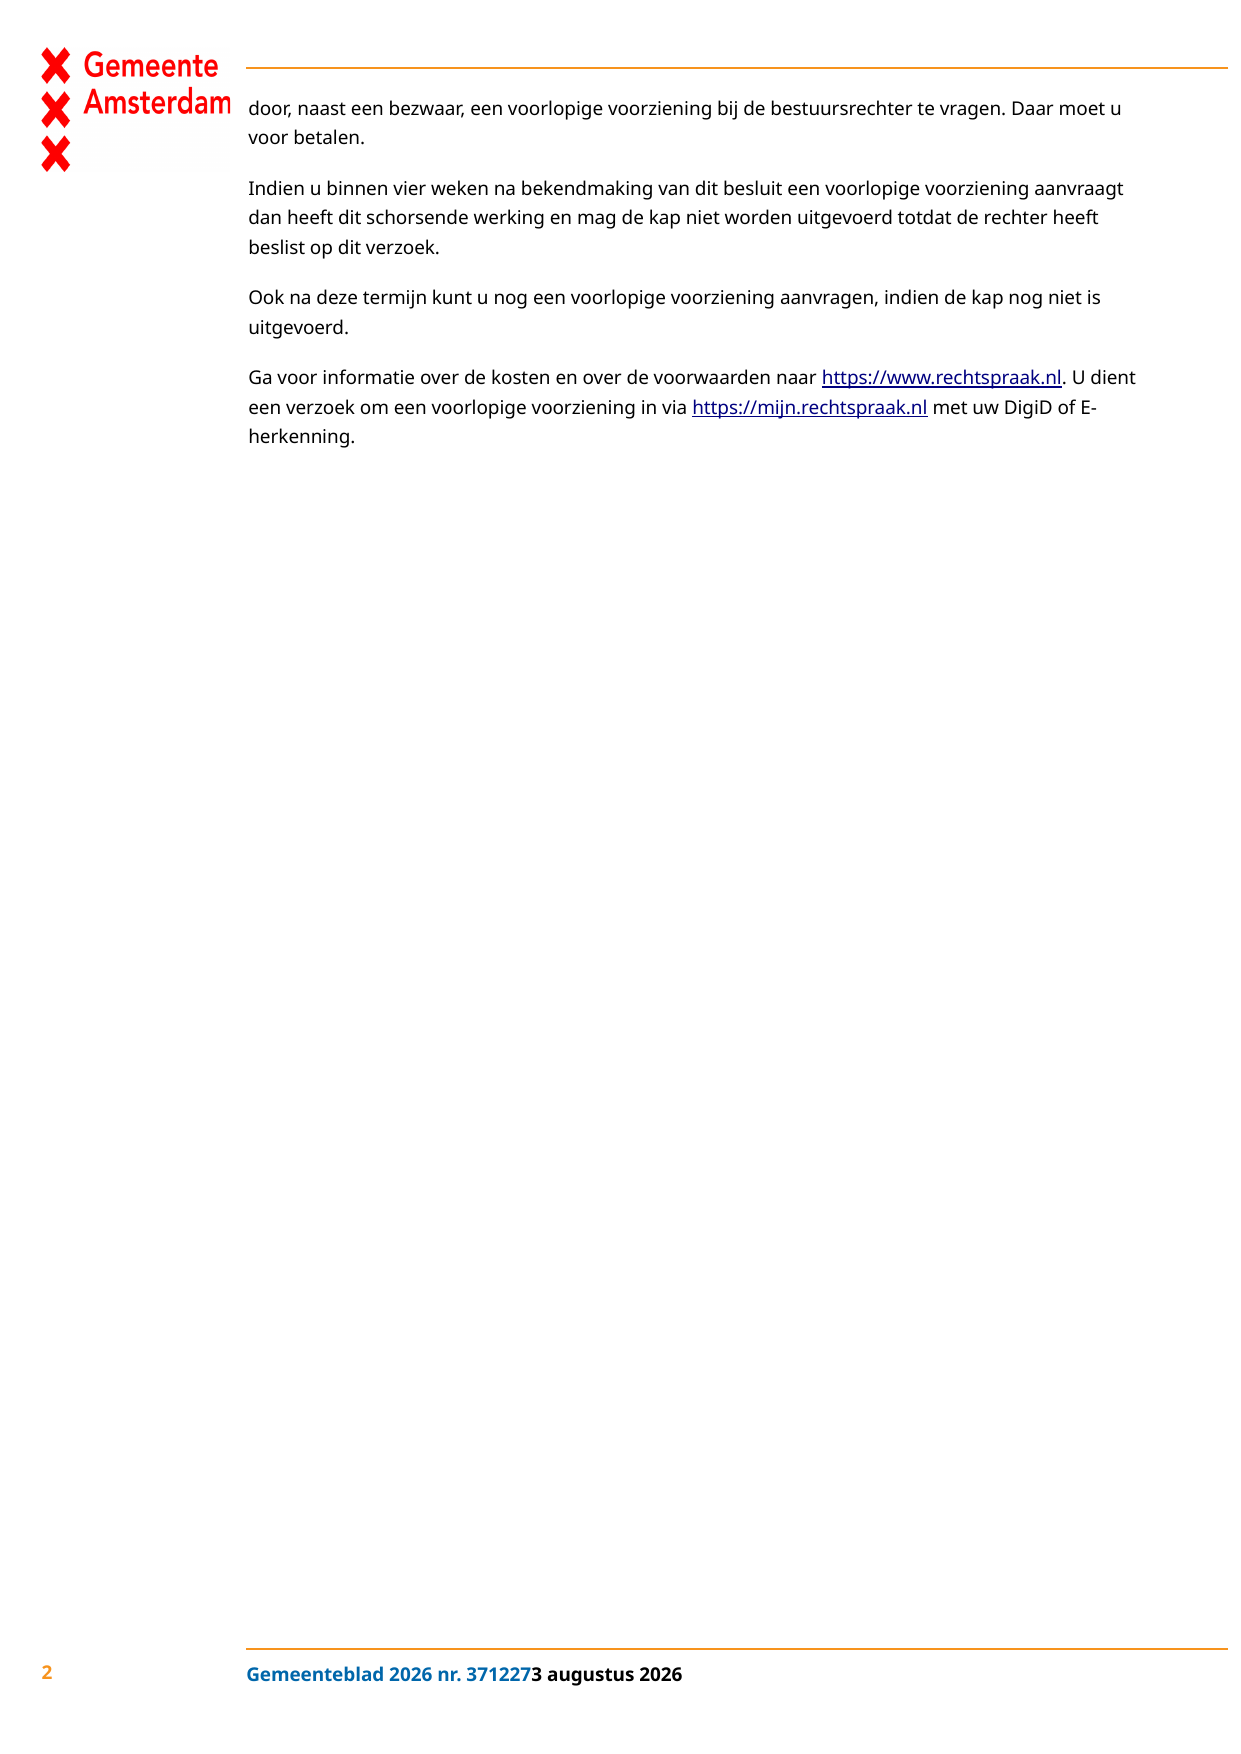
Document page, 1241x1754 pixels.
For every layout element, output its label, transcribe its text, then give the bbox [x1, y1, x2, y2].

picture [41, 47, 231, 172]
text Indien u binnen vier weken na bekendmaking van dit besluit een voorlopige voorziening aanvraagt dan heeft dit schorsende werking en mag de kap niet worden uitgevoerd totdat de rechter heeft beslist op dit verzoek. [248, 175, 1152, 260]
text Ga voor informatie over de kosten en over de voorwaarden naar https://www.rechtspraak.nl. U dient een verzoek om een voorlopige voorziening in via https://mijn.rechtspraak.nl met uw DigiD of E-herkenning. [248, 364, 1152, 449]
text Ook na deze termijn kunt u nog een voorlopige voorziening aanvragen, indien de kap nog niet is uitgevoerd. [248, 284, 1152, 340]
text door, naast een bezwaar, een voorlopige voorziening bij de bestuursrechter te vragen. Daar moet u voor betalen. [248, 95, 1152, 150]
